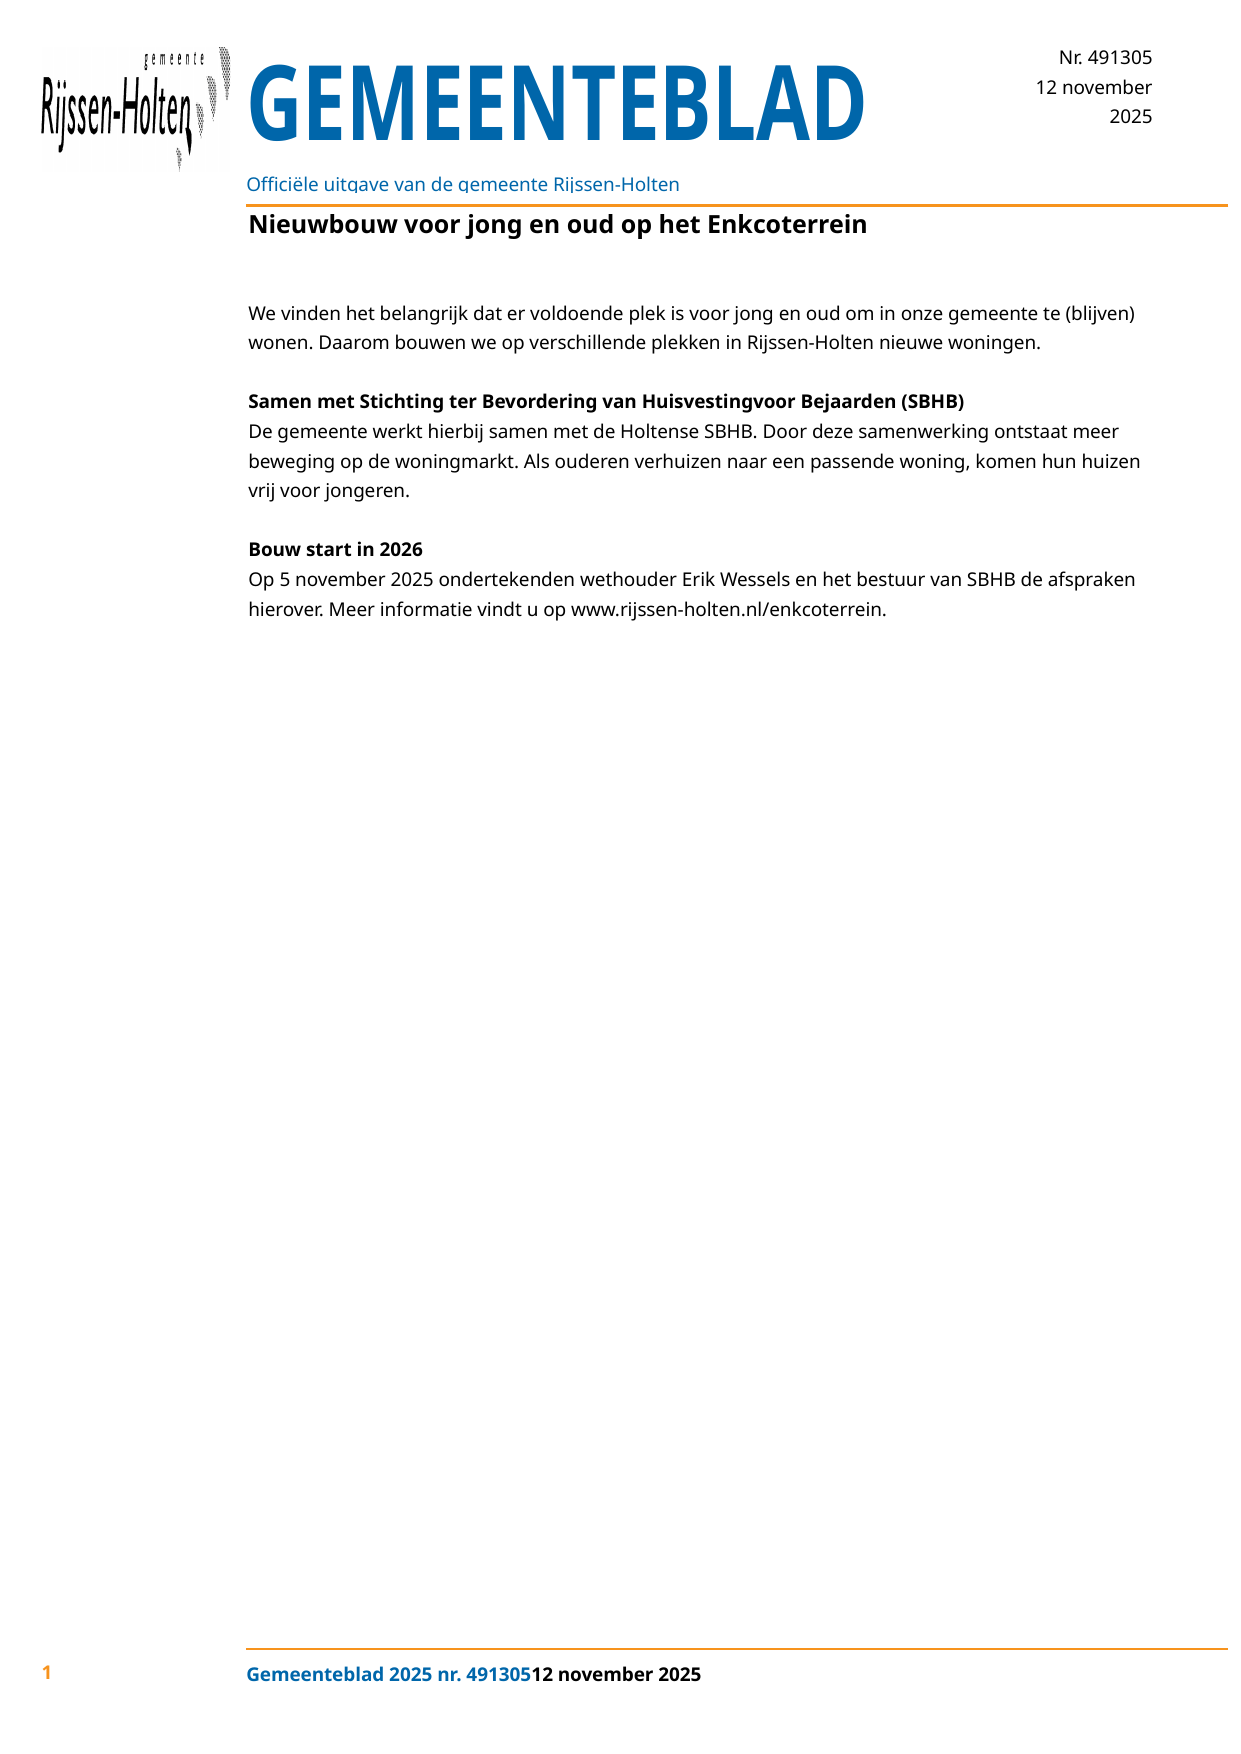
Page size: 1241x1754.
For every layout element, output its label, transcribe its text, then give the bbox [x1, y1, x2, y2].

text Samen met Stichting ter Bevordering van Huisvestingvoor Bejaarden (SBHB) [248, 389, 1152, 414]
text De gemeente werkt hierbij samen met de Holtense SBHB. Door deze samenwerking ontstaat meer beweging op de woningmarkt. Als ouderen verhuizen naar een passende woning, komen hun huizen vrij voor jongeren. [248, 418, 1152, 503]
text We vinden het belangrijk dat er voldoende plek is voor jong en oud om in onze gemeente te (blijven) wonen. Daarom bouwen we op verschillende plekken in Rijssen-Holten nieuwe woningen. [248, 300, 1152, 355]
text Bouw start in 2026 [248, 537, 1152, 562]
text Nieuwbouw voor jong en oud op het Enkcoterrein [248, 207, 1152, 241]
picture [41, 47, 231, 172]
text Op 5 november 2025 ondertekenden wethouder Erik Wessels en het bestuur van SBHB de afspraken hierover. Meer informatie vindt u op www.rijssen-holten.nl/enkcoterrein. [248, 566, 1152, 621]
